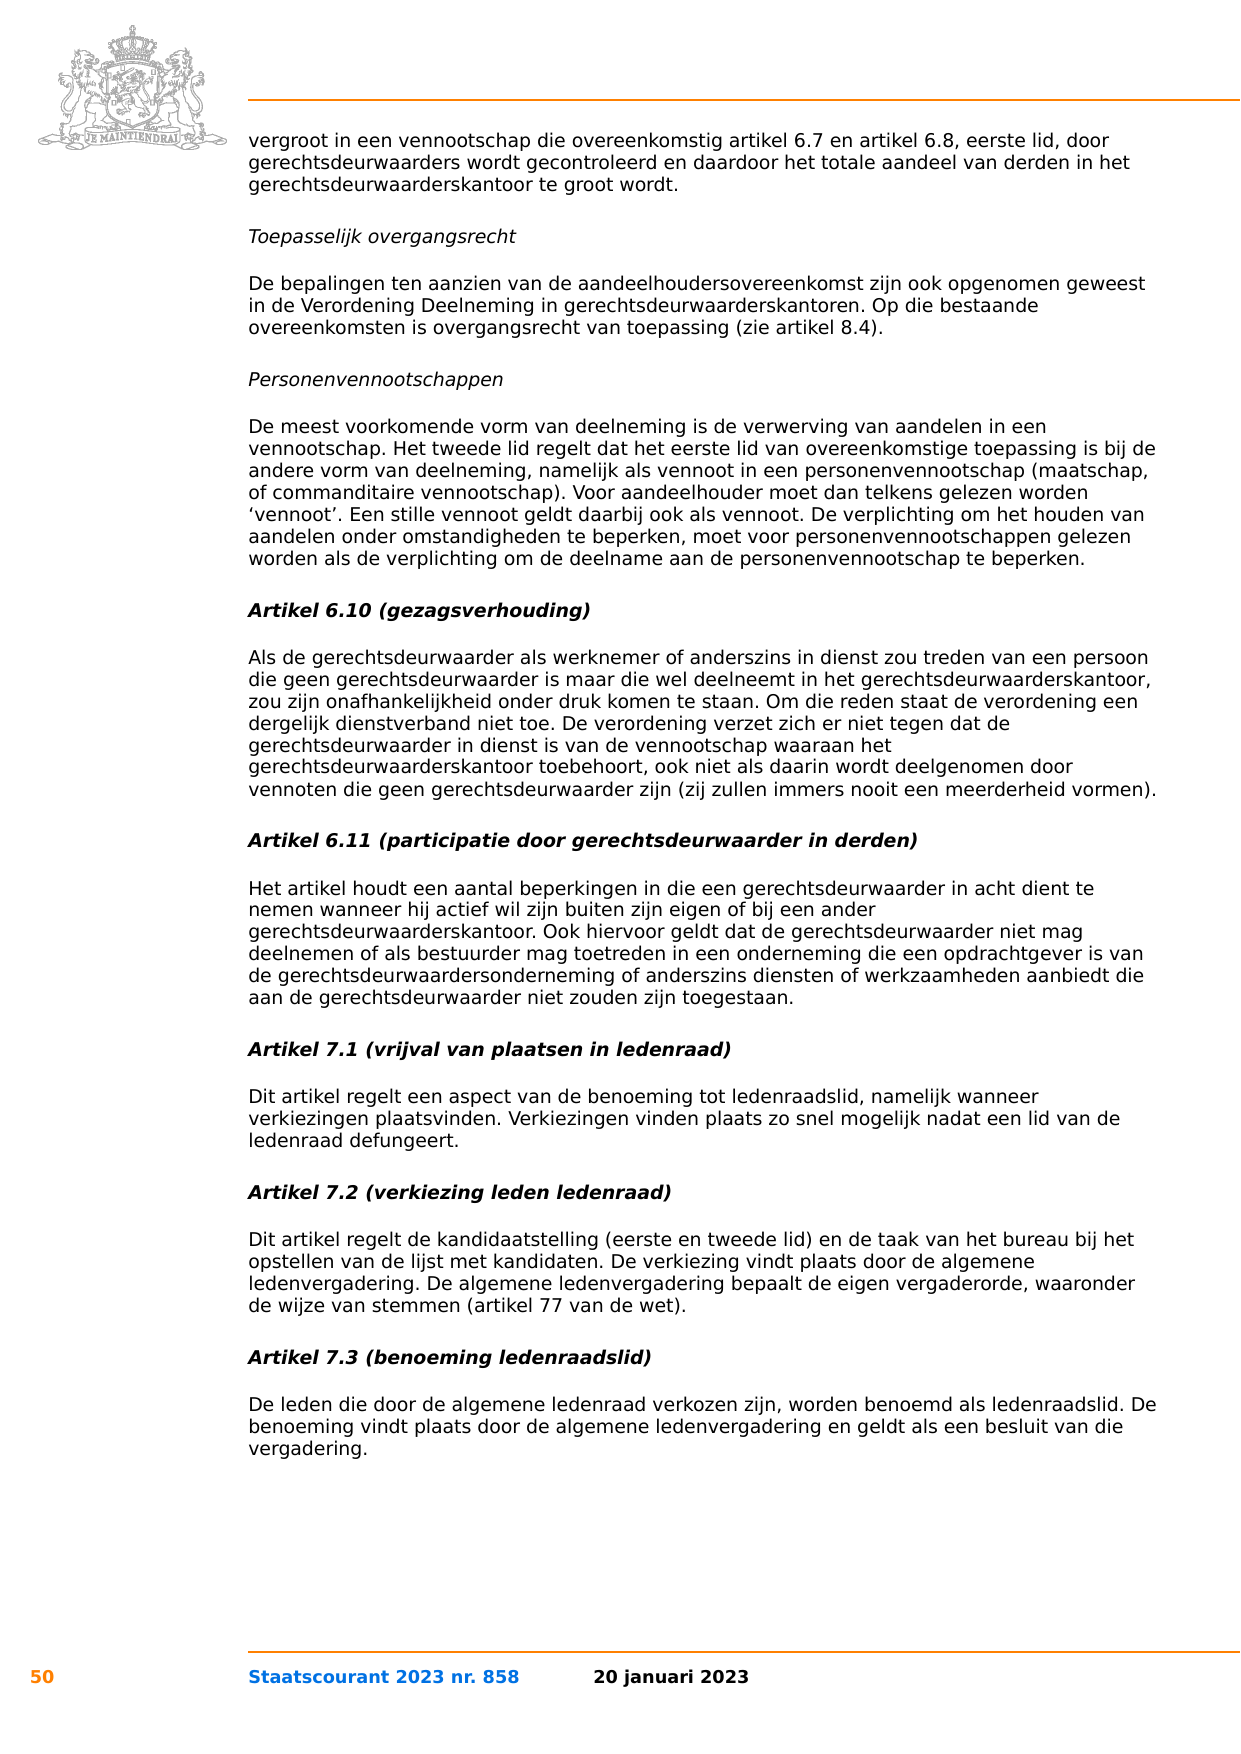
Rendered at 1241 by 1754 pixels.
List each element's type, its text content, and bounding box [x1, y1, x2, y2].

subtitle Artikel 6.11 (participatie door gerechtsdeurwaarder in derden) [248, 830, 1163, 852]
text Het artikel houdt een aantal beperkingen in die een gerechtsdeurwaarder in acht dient te nemen wanneer hij actief wil zijn buiten zijn eigen of bij een ander gerechtsdeurwaarderskantoor. Ook hiervoor geldt dat de gerechtsdeurwaarder niet mag deelnemen of als bestuurder mag toetreden in een onderneming die een opdrachtgever is van de gerechtsdeurwaardersonderneming of anderszins diensten of werkzaamheden aanbiedt die aan de gerechtsdeurwaarder niet zouden zijn toegestaan. [248, 877, 1163, 1009]
text De bepalingen ten aanzien van de aandeelhoudersovereenkomst zijn ook opgenomen geweest in de Verordening Deelneming in gerechtsdeurwaarderskantoren. Op die bestaande overeenkomsten is overgangsrecht van toepassing (zie artikel 8.4). [248, 273, 1163, 339]
text Dit artikel regelt een aspect van de benoeming tot ledenraadslid, namelijk wanneer verkiezingen plaatsvinden. Verkiezingen vinden plaats zo snel mogelijk nadat een lid van de ledenraad defungeert. [248, 1086, 1163, 1152]
subtitle Toepasselijk overgangsrecht [248, 226, 1163, 248]
picture [38, 25, 227, 150]
text vergroot in een vennootschap die overeenkomstig artikel 6.7 en artikel 6.8, eerste lid, door gerechtsdeurwaarders wordt gecontroleerd en daardoor het totale aandeel van derden in het gerechtsdeurwaarderskantoor te groot wordt. [248, 130, 1163, 196]
subtitle Artikel 6.10 (gezagsverhouding) [248, 599, 1163, 622]
subtitle Artikel 7.2 (verkiezing leden ledenraad) [248, 1182, 1163, 1204]
subtitle Artikel 7.1 (vrijval van plaatsen in ledenraad) [248, 1039, 1163, 1061]
text Dit artikel regelt de kandidaatstelling (eerste en tweede lid) en de taak van het bureau bij het opstellen van de lijst met kandidaten. De verkiezing vindt plaats door de algemene ledenvergadering. De algemene ledenvergadering bepaalt de eigen vergaderorde, waaronder de wijze van stemmen (artikel 77 van de wet). [248, 1229, 1163, 1317]
subtitle Personenvennootschappen [248, 369, 1163, 391]
subtitle Artikel 7.3 (benoeming ledenraadslid) [248, 1347, 1163, 1369]
text De leden die door de algemene ledenraad verkozen zijn, worden benoemd als ledenraadslid. De benoeming vindt plaats door de algemene ledenvergadering en geldt als een besluit van die vergadering. [248, 1394, 1163, 1460]
text Als de gerechtsdeurwaarder als werknemer of anderszins in dienst zou treden van een persoon die geen gerechtsdeurwaarder is maar die wel deelneemt in het gerechtsdeurwaarderskantoor, zou zijn onafhankelijkheid onder druk komen te staan. Om die reden staat de verordening een dergelijk dienstverband niet toe. De verordening verzet zich er niet tegen dat de gerechtsdeurwaarder in dienst is van de vennootschap waaraan het gerechtsdeurwaarderskantoor toebehoort, ook niet als daarin wordt deelgenomen door vennoten die geen gerechtsdeurwaarder zijn (zij zullen immers nooit een meerderheid vormen). [248, 647, 1163, 800]
text De meest voorkomende vorm van deelneming is de verwerving van aandelen in een vennootschap. Het tweede lid regelt dat het eerste lid van overeenkomstige toepassing is bij de andere vorm van deelneming, namelijk als vennoot in een personenvennootschap (maatschap, of commanditaire vennootschap). Voor aandeelhouder moet dan telkens gelezen worden ‘vennoot’. Een stille vennoot geldt daarbij ook als vennoot. De verplichting om het houden van aandelen onder omstandigheden te beperken, moet voor personenvennootschappen gelezen worden als de verplichting om de deelname aan de personenvennootschap te beperken. [248, 416, 1163, 569]
